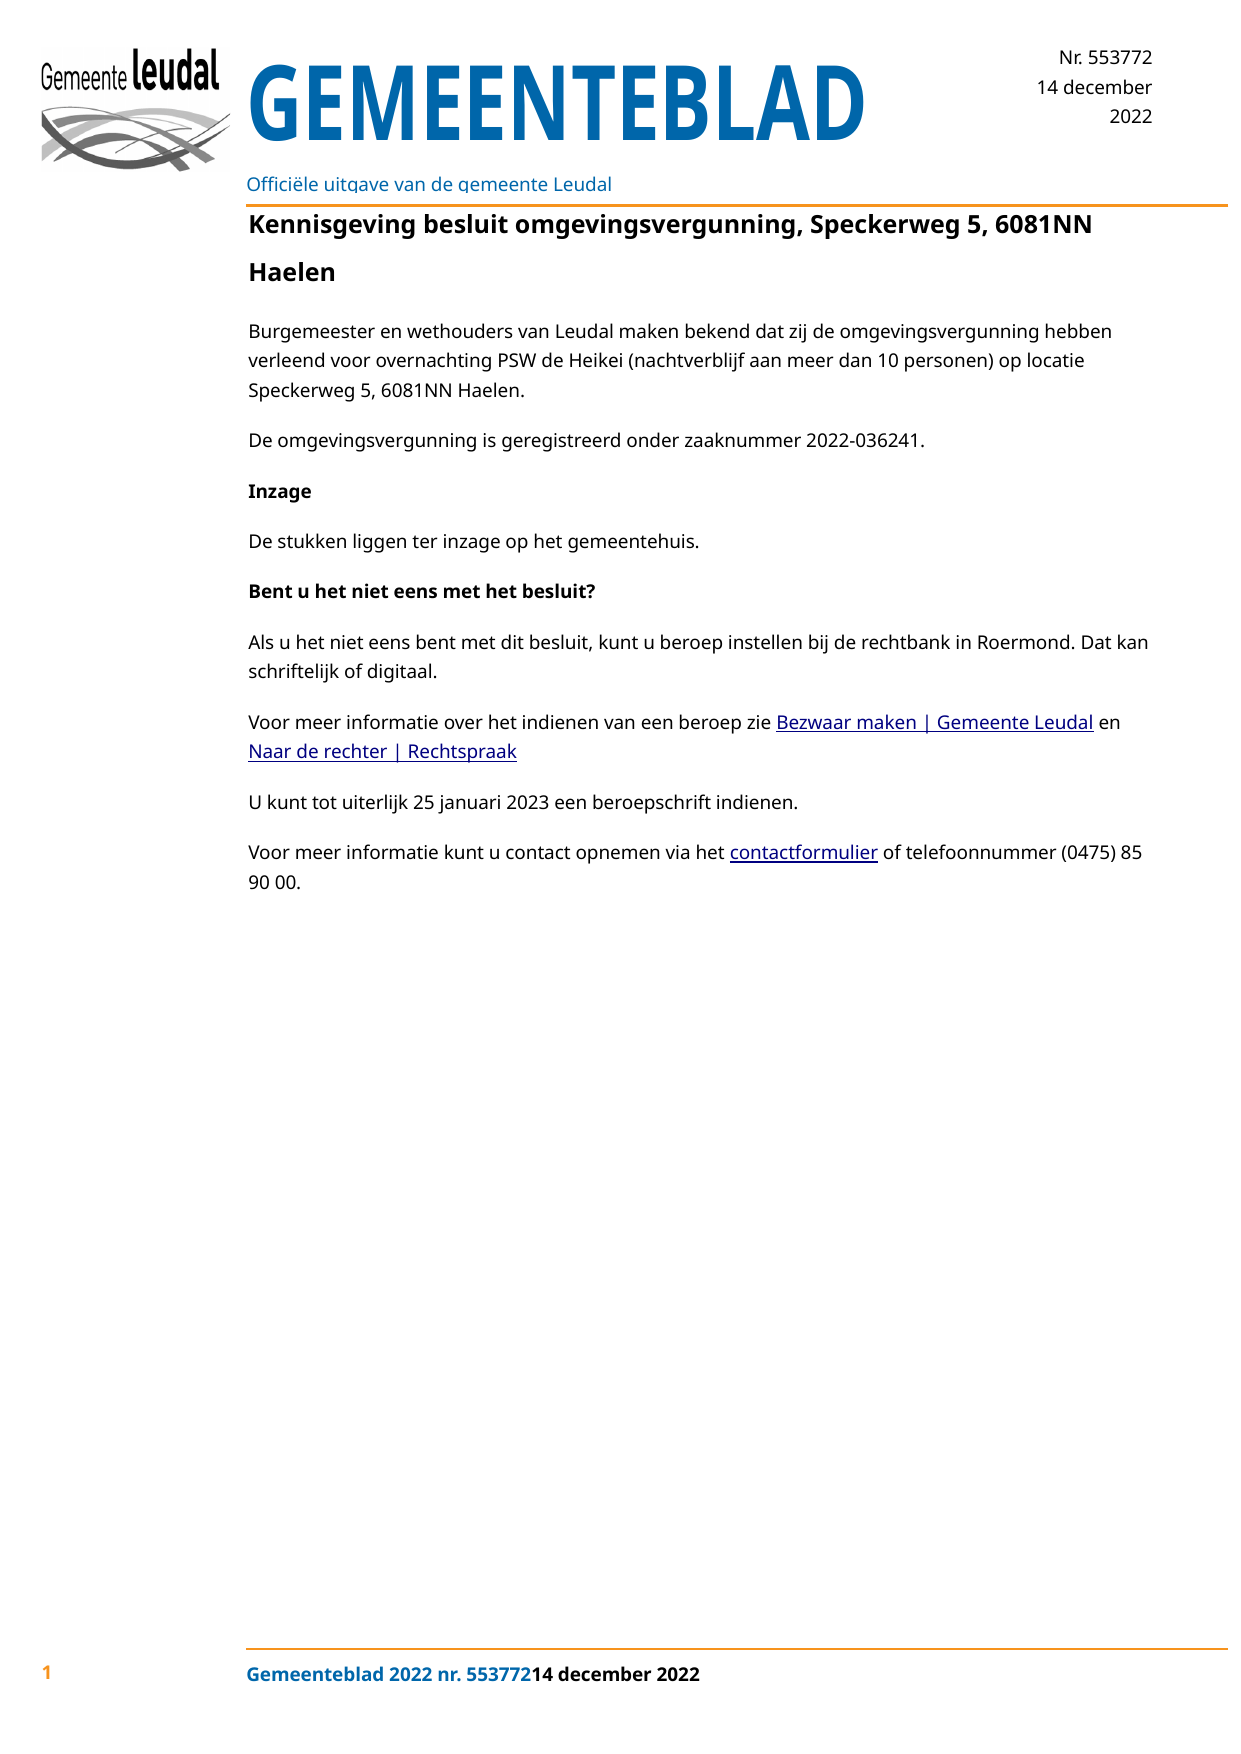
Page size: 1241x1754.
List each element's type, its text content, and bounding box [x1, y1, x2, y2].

text Voor meer informatie over het indienen van een beroep zie Bezwaar maken | Gemeente Leudal en Naar de rechter | Rechtspraak [248, 709, 1152, 764]
picture [41, 47, 231, 172]
text Burgemeester en wethouders van Leudal maken bekend dat zij de omgevingsvergunning hebben verleend voor overnachting PSW de Heikei (nachtverblijf aan meer dan 10 personen) op locatie Speckerweg 5, 6081NN Haelen. [248, 318, 1152, 403]
text De omgevingsvergunning is geregistreerd onder zaaknummer 2022-036241. [248, 427, 1152, 453]
text U kunt tot uiterlijk 25 januari 2023 een beroepschrift indienen. [248, 789, 1152, 815]
text Inzage [248, 478, 1152, 504]
text Voor meer informatie kunt u contact opnemen via het contactformulier of telefoonnummer (0475) 85 90 00. [248, 839, 1152, 895]
text Als u het niet eens bent met dit besluit, kunt u beroep instellen bij de rechtbank in Roermond. Dat kan schriftelijk of digitaal. [248, 629, 1152, 684]
text Kennisgeving besluit omgevingsvergunning, Speckerweg 5, 6081NN Haelen [248, 207, 1152, 288]
text De stukken liggen ter inzage op het gemeentehuis. [248, 528, 1152, 554]
text Bent u het niet eens met het besluit? [248, 579, 1152, 604]
